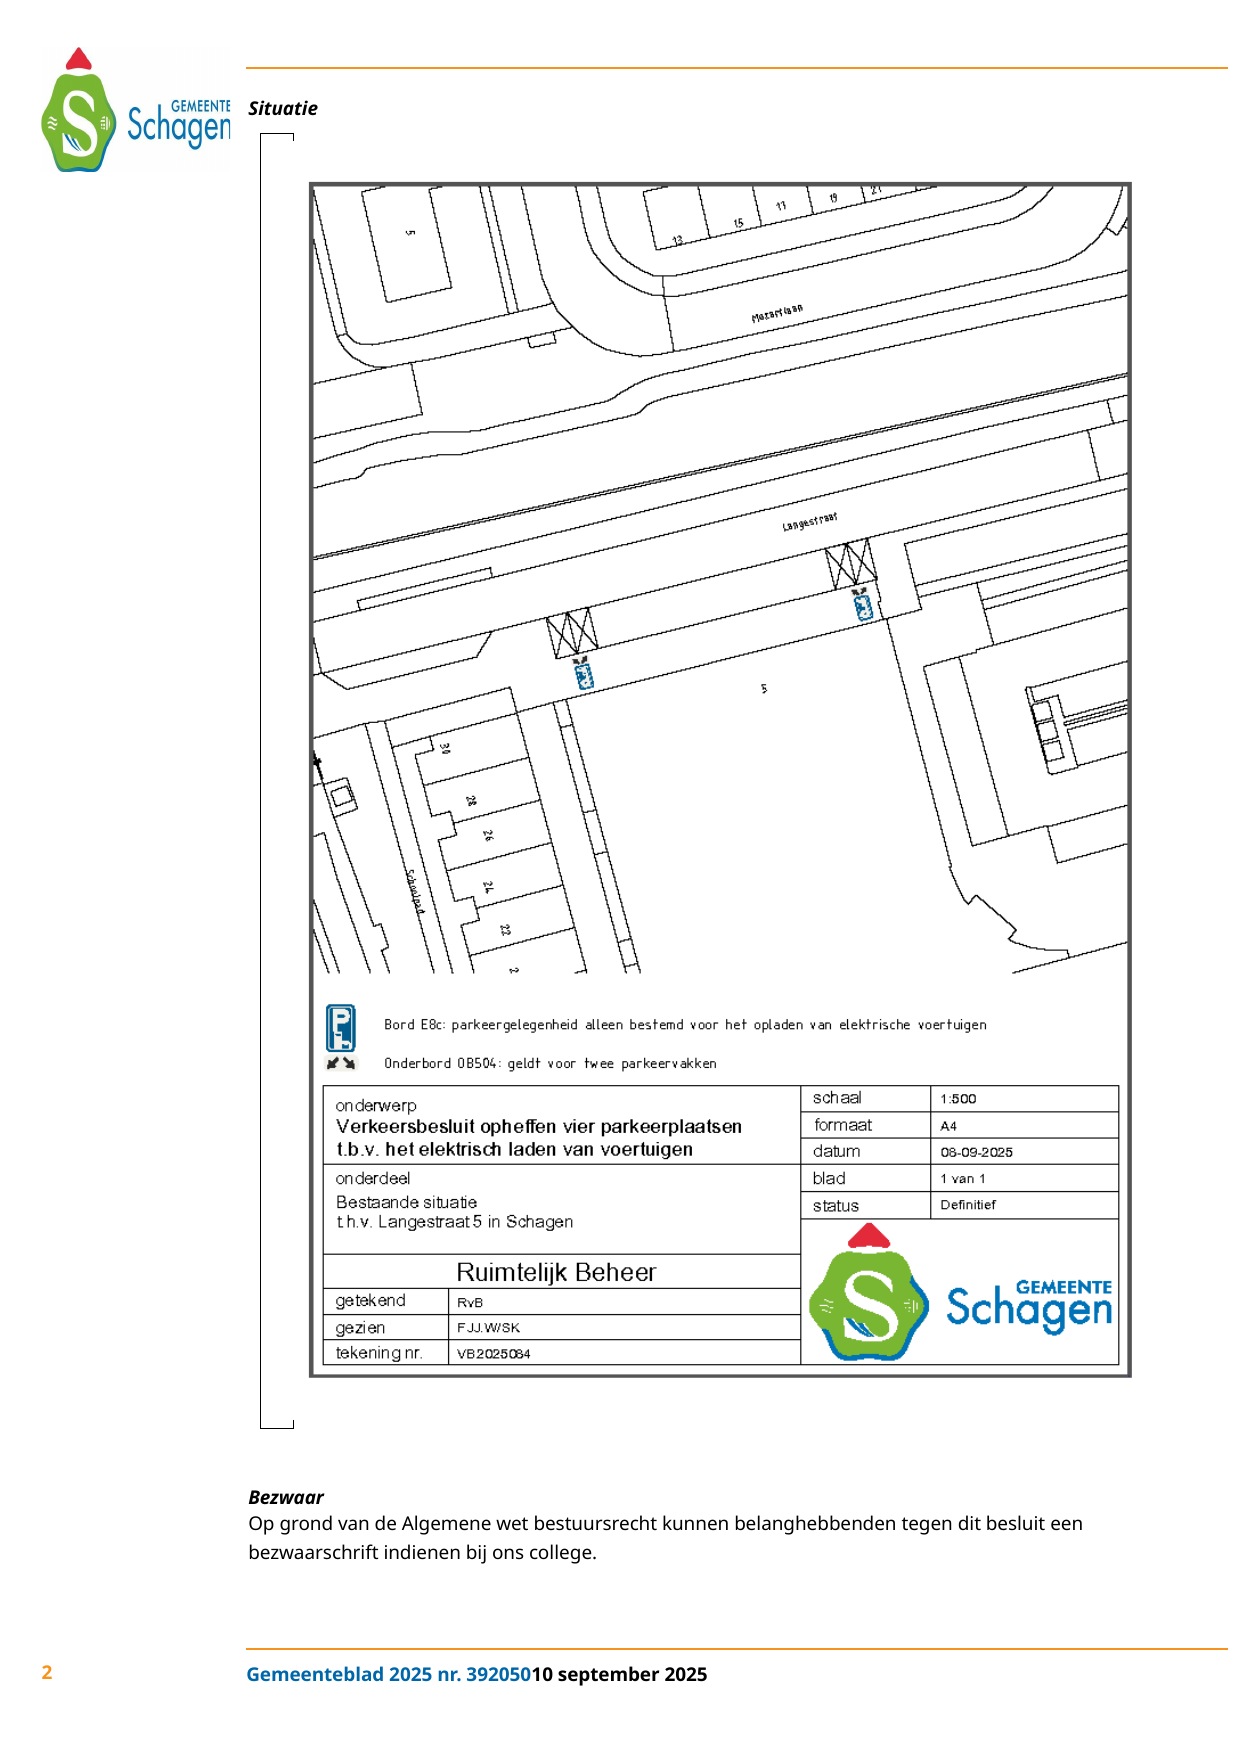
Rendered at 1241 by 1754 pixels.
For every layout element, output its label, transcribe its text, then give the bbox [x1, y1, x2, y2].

picture [268, 141, 1173, 1420]
text Bezwaar [248, 1484, 1152, 1510]
picture [41, 47, 231, 172]
text Op grond van de Algemene wet bestuursrecht kunnen belanghebbenden tegen dit besluit een bezwaarschrift indienen bij ons college. [248, 1510, 1152, 1565]
text Situatie [248, 95, 1152, 121]
